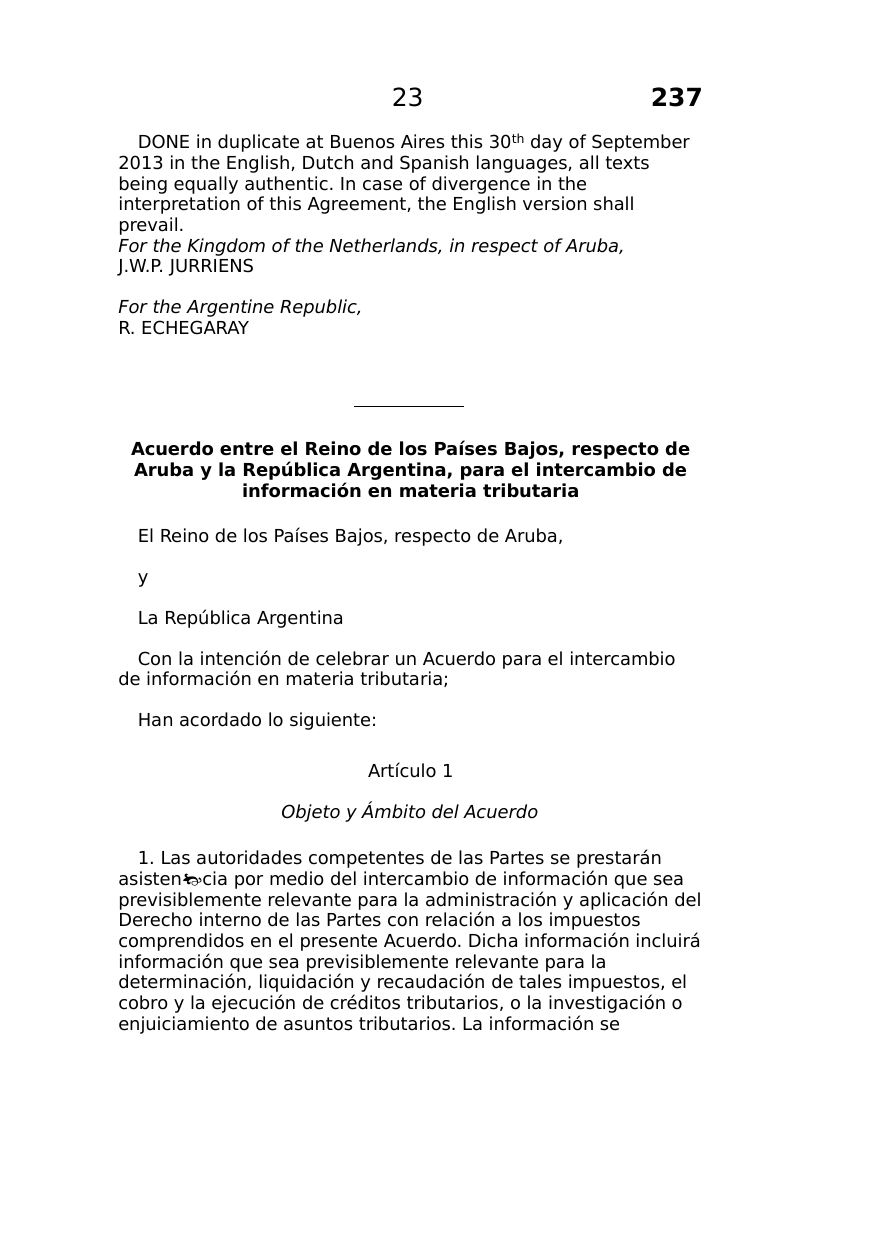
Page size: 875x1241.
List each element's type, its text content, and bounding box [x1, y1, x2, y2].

subtitle Acuerdo entre el Reino de los Países Bajos, respecto de Aruba y la República Argentina, para el intercambio de información en materia tributaria [118, 439, 703, 501]
text Con la intención de celebrar un Acuerdo para el intercambio de información en materia tributaria; [118, 648, 703, 690]
text y [118, 567, 703, 588]
text 1. Las autoridades competentes de las Partes se prestarán asistencia por medio del intercambio de información que sea previsiblemente relevante para la administración y aplicación del Derecho interno de las Partes con relación a los impuestos comprendidos en el presente Acuerdo. Dicha información incluirá información que sea previsiblemente relevante para la determinación, liquidación y recaudación de tales impuestos, el cobro y la ejecución de créditos tributarios, o la investigación o enjuiciamiento de asuntos tributarios. La información se [118, 848, 703, 1034]
text Han acordado lo siguiente: [118, 710, 703, 731]
text La República Argentina [118, 608, 703, 628]
text El Reino de los Países Bajos, respecto de Aruba, [118, 526, 703, 547]
text For the Kingdom of the Netherlands, in respect of Aruba, J.W.P. JURRIENS [118, 236, 703, 277]
subtitle Artículo 1 Objeto y Ámbito del Acuerdo [118, 761, 703, 823]
text DONE in duplicate at Buenos Aires this 30th day of September 2013 in the English, Dutch and Spanish languages, all texts being equally authentic. In case of divergence in the interpretation of this Agreement, the English version shall prevail. [118, 132, 703, 236]
text For the Argentine Republic, R. ECHEGARAY [118, 297, 703, 338]
